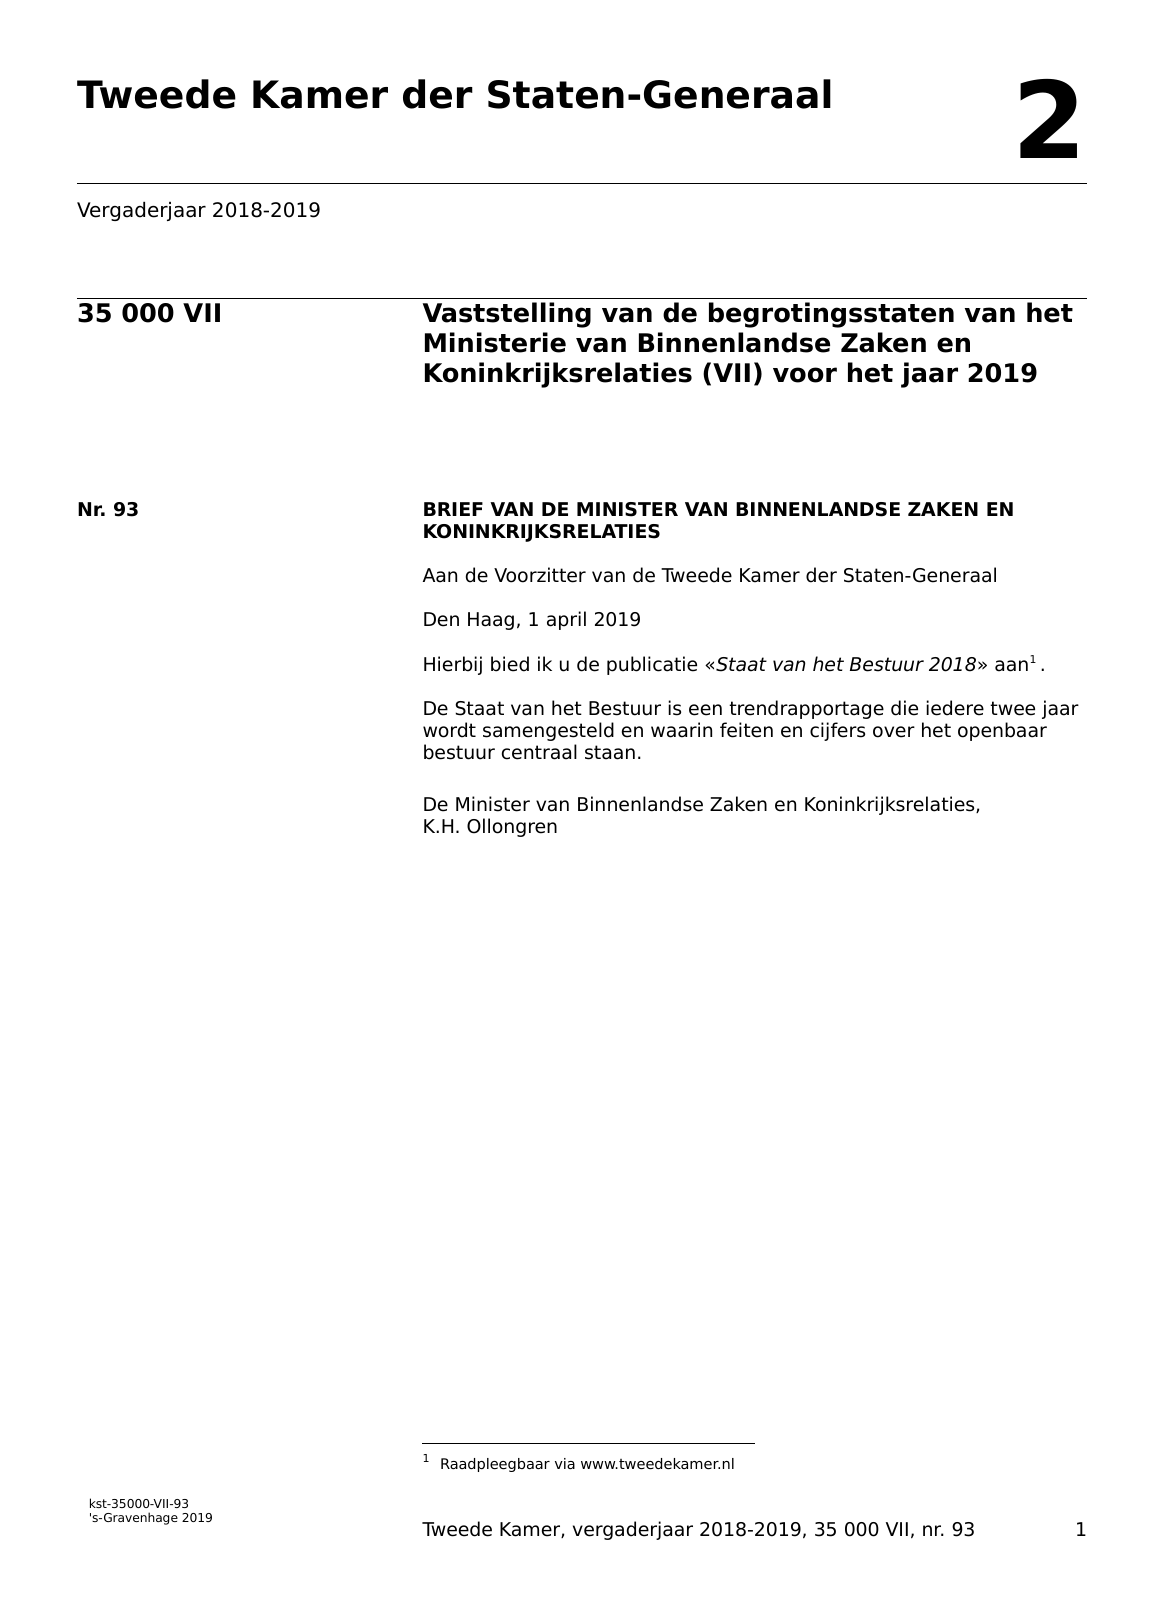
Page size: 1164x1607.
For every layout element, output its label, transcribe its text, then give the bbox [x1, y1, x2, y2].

text Den Haag, 1 april 2019 [422, 609, 1087, 631]
table_cell Vergaderjaar 2018-2019 [77, 184, 1087, 298]
text De Minister van Binnenlandse Zaken en Koninkrijksrelaties, K.H. Ollongren [422, 794, 1087, 838]
text De Staat van het Bestuur is een trendrapportage die iedere twee jaar wordt samengesteld en waarin feiten en cijfers over het openbaar bestuur centraal staan. [422, 698, 1087, 764]
table_header Tweede Kamer der Staten-Generaal [77, 59, 886, 183]
table_header 2 [886, 59, 1087, 183]
text Raadpleegbaar via www.tweedekamer.nl [422, 1452, 1087, 1474]
text Aan de Voorzitter van de Tweede Kamer der Staten-Generaal [422, 565, 1087, 587]
subtitle Nr. 93 BRIEF VAN DE MINISTER VAN BINNENLANDSE ZAKEN EN KONINKRIJKSRELATIES [77, 499, 1087, 543]
text kst-35000-VII-93 [88, 1497, 323, 1511]
subtitle 35 000 VII Vaststelling van de begrotingsstaten van het Ministerie van Binnenlandse Zaken en Koninkrijksrelaties (VII) voor het jaar 2019 [77, 299, 1087, 388]
text Hierbij bied ik u de publicatie «Staat van het Bestuur 2018» aan. [422, 653, 1087, 676]
text 's-Gravenhage 2019 [88, 1511, 323, 1525]
